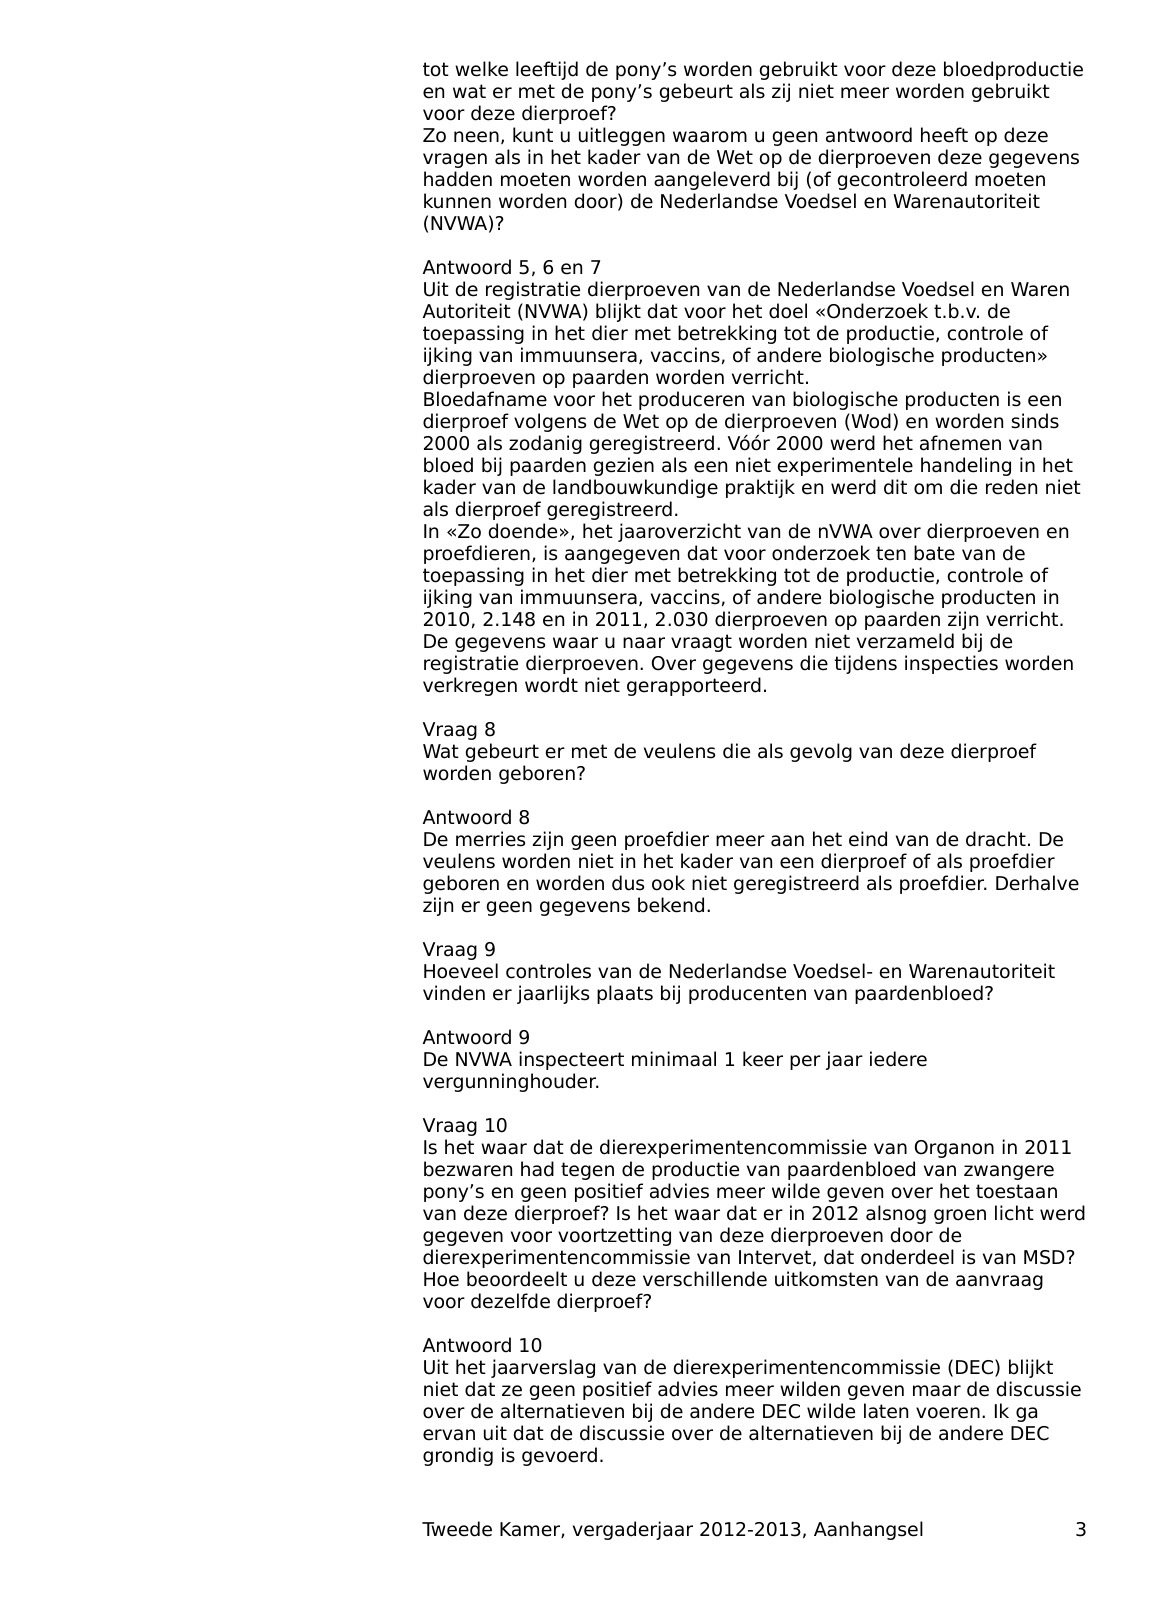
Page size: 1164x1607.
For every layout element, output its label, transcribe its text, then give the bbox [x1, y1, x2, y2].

text Bloedafname voor het produceren van biologische producten is een dierproef volgens de Wet op de dierproeven (Wod) en worden sinds 2000 als zodanig geregistreerd. Vóór 2000 werd het afnemen van bloed bij paarden gezien als een niet experimentele handeling in het kader van de landbouwkundige praktijk en werd dit om die reden niet als dierproef geregistreerd. [422, 389, 1087, 521]
text Vraag 10 [422, 1115, 1087, 1137]
text Antwoord 5, 6 en 7 [422, 257, 1087, 279]
text Antwoord 10 [422, 1335, 1087, 1357]
text Wat gebeurt er met de veulens die als gevolg van deze dierproef worden geboren? [422, 741, 1087, 785]
text Uit het jaarverslag van de dierexperimentencommissie (DEC) blijkt niet dat ze geen positief advies meer wilden geven maar de discussie over de alternatieven bij de andere DEC wilde laten voeren. Ik ga ervan uit dat de discussie over de alternatieven bij de andere DEC grondig is gevoerd. [422, 1357, 1087, 1467]
text De merries zijn geen proefdier meer aan het eind van de dracht. De veulens worden niet in het kader van een dierproef of als proefdier geboren en worden dus ook niet geregistreerd als proefdier. Derhalve zijn er geen gegevens bekend. [422, 829, 1087, 917]
text Antwoord 9 [422, 1027, 1087, 1049]
text Uit de registratie dierproeven van de Nederlandse Voedsel en Waren Autoriteit (NVWA) blijkt dat voor het doel «Onderzoek t.b.v. de toepassing in het dier met betrekking tot de productie, controle of ijking van immuunsera, vaccins, of andere biologische producten» dierproeven op paarden worden verricht. [422, 279, 1087, 389]
text De NVWA inspecteert minimaal 1 keer per jaar iedere vergunninghouder. [422, 1049, 1087, 1093]
text Vraag 8 [422, 719, 1087, 741]
text Antwoord 8 [422, 807, 1087, 829]
text In «Zo doende», het jaaroverzicht van de nVWA over dierproeven en proefdieren, is aangegeven dat voor onderzoek ten bate van de toepassing in het dier met betrekking tot de productie, controle of ijking van immuunsera, vaccins, of andere biologische producten in 2010, 2.148 en in 2011, 2.030 dierproeven op paarden zijn verricht. De gegevens waar u naar vraagt worden niet verzameld bij de registratie dierproeven. Over gegevens die tijdens inspecties worden verkregen wordt niet gerapporteerd. [422, 521, 1087, 697]
text Is het waar dat de dierexperimentencommissie van Organon in 2011 bezwaren had tegen de productie van paardenbloed van zwangere pony’s en geen positief advies meer wilde geven over het toestaan van deze dierproef? Is het waar dat er in 2012 alsnog groen licht werd gegeven voor voortzetting van deze dierproeven door de dierexperimentencommissie van Intervet, dat onderdeel is van MSD? Hoe beoordeelt u deze verschillende uitkomsten van de aanvraag voor dezelfde dierproef? [422, 1137, 1087, 1313]
text Zo neen, kunt u uitleggen waarom u geen antwoord heeft op deze vragen als in het kader van de Wet op de dierproeven deze gegevens hadden moeten worden aangeleverd bij (of gecontroleerd moeten kunnen worden door) de Nederlandse Voedsel en Warenautoriteit (NVWA)? [422, 125, 1087, 235]
text tot welke leeftijd de pony’s worden gebruikt voor deze bloedproductie en wat er met de pony’s gebeurt als zij niet meer worden gebruikt voor deze dierproef? [422, 59, 1087, 125]
text Hoeveel controles van de Nederlandse Voedsel- en Warenautoriteit vinden er jaarlijks plaats bij producenten van paardenbloed? [422, 961, 1087, 1005]
text Vraag 9 [422, 939, 1087, 961]
